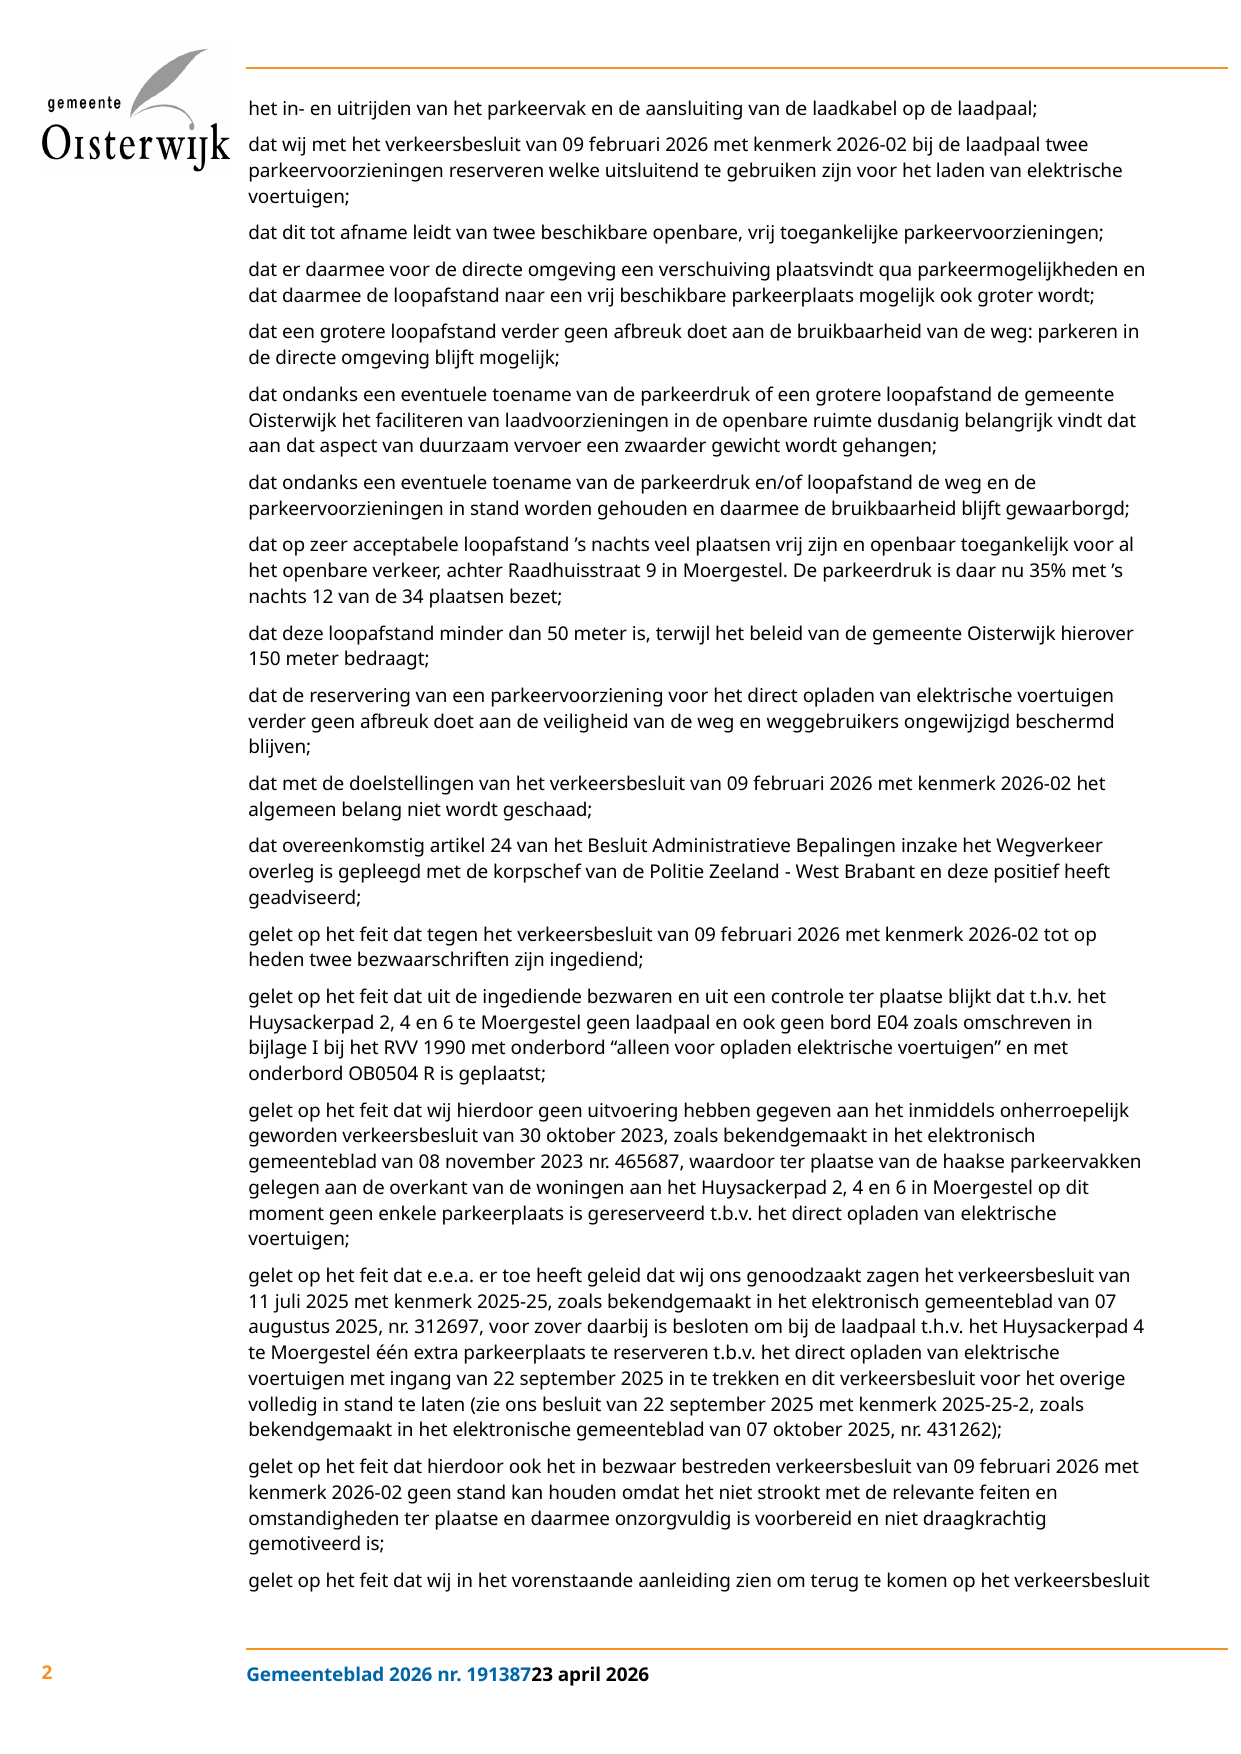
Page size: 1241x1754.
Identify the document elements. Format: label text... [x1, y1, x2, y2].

text dat er daarmee voor de directe omgeving een verschuiving plaatsvindt qua parkeermogelijkheden en dat daarmee de loopafstand naar een vrij beschikbare parkeerplaats mogelijk ook groter wordt; [248, 256, 1152, 308]
text gelet op het feit dat uit de ingediende bezwaren en uit een controle ter plaatse blijkt dat t.h.v. het Huysackerpad 2, 4 en 6 te Moergestel geen laadpaal en ook geen bord E04 zoals omschreven in bijlage I bij het RVV 1990 met onderbord “alleen voor opladen elektrische voertuigen” en met onderbord OB0504 R is geplaatst; [248, 983, 1152, 1086]
text dat de reservering van een parkeervoorziening voor het direct opladen van elektrische voertuigen verder geen afbreuk doet aan de veiligheid van de weg en weggebruikers ongewijzigd beschermd blijven; [248, 682, 1152, 759]
text dat wij met het verkeersbesluit van 09 februari 2026 met kenmerk 2026-02 bij de laadpaal twee parkeervoorzieningen reserveren welke uitsluitend te gebruiken zijn voor het laden van elektrische voertuigen; [248, 131, 1152, 209]
text gelet op het feit dat hierdoor ook het in bezwaar bestreden verkeersbesluit van 09 februari 2026 met kenmerk 2026-02 geen stand kan houden omdat het niet strookt met de relevante feiten en omstandigheden ter plaatse en daarmee onzorgvuldig is voorbereid en niet draagkrachtig gemotiveerd is; [248, 1453, 1152, 1556]
text dat een grotere loopafstand verder geen afbreuk doet aan de bruikbaarheid van de weg: parkeren in de directe omgeving blijft mogelijk; [248, 319, 1152, 370]
text dat deze loopafstand minder dan 50 meter is, terwijl het beleid van de gemeente Oisterwijk hierover 150 meter bedraagt; [248, 620, 1152, 671]
text dat op zeer acceptabele loopafstand ’s nachts veel plaatsen vrij zijn en openbaar toegankelijk voor al het openbare verkeer, achter Raadhuisstraat 9 in Moergestel. De parkeerdruk is daar nu 35% met ’s nachts 12 van de 34 plaatsen bezet; [248, 532, 1152, 609]
text het in- en uitrijden van het parkeervak en de aansluiting van de laadkabel op de laadpaal; [248, 95, 1152, 121]
text gelet op het feit dat e.e.a. er toe heeft geleid dat wij ons genoodzaakt zagen het verkeersbesluit van 11 juli 2025 met kenmerk 2025-25, zoals bekendgemaakt in het elektronisch gemeenteblad van 07 augustus 2025, nr. 312697, voor zover daarbij is besloten om bij de laadpaal t.h.v. het Huysackerpad 4 te Moergestel één extra parkeerplaats te reserveren t.b.v. het direct opladen van elektrische voertuigen met ingang van 22 september 2025 in te trekken en dit verkeersbesluit voor het overige volledig in stand te laten (zie ons besluit van 22 september 2025 met kenmerk 2025-25-2, zoals bekendgemaakt in het elektronische gemeenteblad van 07 oktober 2025, nr. 431262); [248, 1262, 1152, 1442]
text dat ondanks een eventuele toename van de parkeerdruk of een grotere loopafstand de gemeente Oisterwijk het faciliteren van laadvoorzieningen in de openbare ruimte dusdanig belangrijk vindt dat aan dat aspect van duurzaam vervoer een zwaarder gewicht wordt gehangen; [248, 381, 1152, 458]
text dat ondanks een eventuele toename van de parkeerdruk en/of loopafstand de weg en de parkeervoorzieningen in stand worden gehouden en daarmee de bruikbaarheid blijft gewaarborgd; [248, 469, 1152, 521]
text dat met de doelstellingen van het verkeersbesluit van 09 februari 2026 met kenmerk 2026-02 het algemeen belang niet wordt geschaad; [248, 770, 1152, 822]
text dat overeenkomstig artikel 24 van het Besluit Administratieve Bepalingen inzake het Wegverkeer overleg is gepleegd met de korpschef van de Politie Zeeland - West Brabant en deze positief heeft geadviseerd; [248, 833, 1152, 910]
picture [41, 47, 231, 172]
text gelet op het feit dat wij hierdoor geen uitvoering hebben gegeven aan het inmiddels onherroepelijk geworden verkeersbesluit van 30 oktober 2023, zoals bekendgemaakt in het elektronisch gemeenteblad van 08 november 2023 nr. 465687, waardoor ter plaatse van de haakse parkeervakken gelegen aan de overkant van de woningen aan het Huysackerpad 2, 4 en 6 in Moergestel op dit moment geen enkele parkeerplaats is gereserveerd t.b.v. het direct opladen van elektrische voertuigen; [248, 1097, 1152, 1251]
text gelet op het feit dat wij in het vorenstaande aanleiding zien om terug te komen op het verkeersbesluit [248, 1567, 1152, 1593]
text dat dit tot afname leidt van twee beschikbare openbare, vrij toegankelijke parkeervoorzieningen; [248, 219, 1152, 245]
text gelet op het feit dat tegen het verkeersbesluit van 09 februari 2026 met kenmerk 2026-02 tot op heden twee bezwaarschriften zijn ingediend; [248, 921, 1152, 972]
